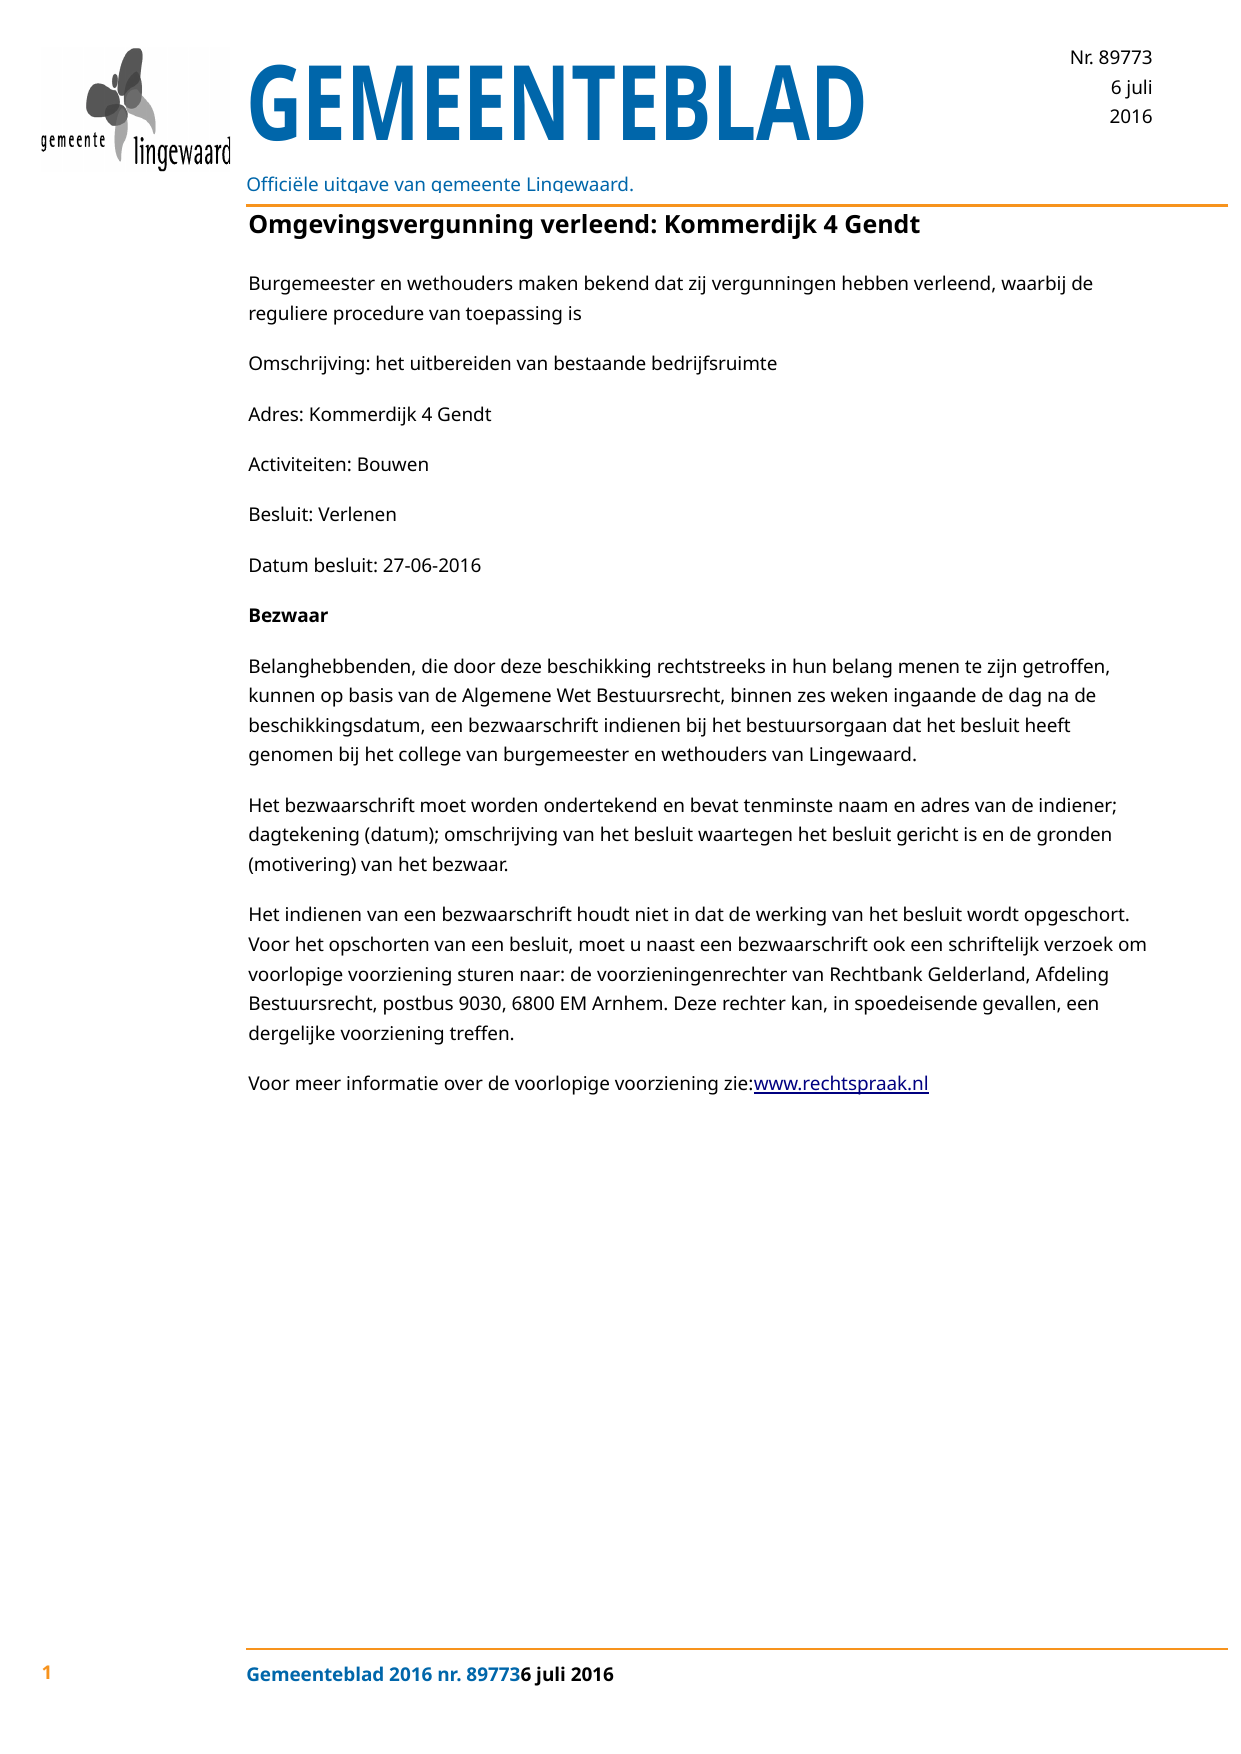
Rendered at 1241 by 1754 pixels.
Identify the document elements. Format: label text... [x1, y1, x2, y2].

text Besluit: Verlenen [248, 502, 1152, 527]
text Bezwaar [248, 602, 1152, 628]
text Omschrijving: het uitbereiden van bestaande bedrijfsruimte [248, 350, 1152, 376]
text Het indienen van een bezwaarschrift houdt niet in dat de werking van het besluit wordt opgeschort. Voor het opschorten van een besluit, moet u naast een bezwaarschrift ook een schriftelijk verzoek om voorlopige voorziening sturen naar: de voorzieningenrechter van Rechtbank Gelderland, Afdeling Bestuursrecht, postbus 9030, 6800 EM Arnhem. Deze rechter kan, in spoedeisende gevallen, een dergelijke voorziening treffen. [248, 902, 1152, 1046]
text Het bezwaarschrift moet worden ondertekend en bevat tenminste naam en adres van de indiener; dagtekening (datum); omschrijving van het besluit waartegen het besluit gericht is en de gronden (motivering) van het bezwaar. [248, 792, 1152, 877]
text Datum besluit: 27-06-2016 [248, 552, 1152, 578]
text Activiteiten: Bouwen [248, 451, 1152, 477]
text Belanghebbenden, die door deze beschikking rechtstreeks in hun belang menen te zijn getroffen, kunnen op basis van de Algemene Wet Bestuursrecht, binnen zes weken ingaande de dag na de beschikkingsdatum, een bezwaarschrift indienen bij het bestuursorgaan dat het besluit heeft genomen bij het college van burgemeester en wethouders van Lingewaard. [248, 653, 1152, 767]
text Adres: Kommerdijk 4 Gendt [248, 401, 1152, 426]
text Voor meer informatie over de voorlopige voorziening zie:www.rechtspraak.nl [248, 1070, 1152, 1096]
text Omgevingsvergunning verleend: Kommerdijk 4 Gendt [248, 207, 1152, 241]
picture [41, 47, 231, 172]
text Burgemeester en wethouders maken bekend dat zij vergunningen hebben verleend, waarbij de reguliere procedure van toepassing is [248, 270, 1152, 326]
